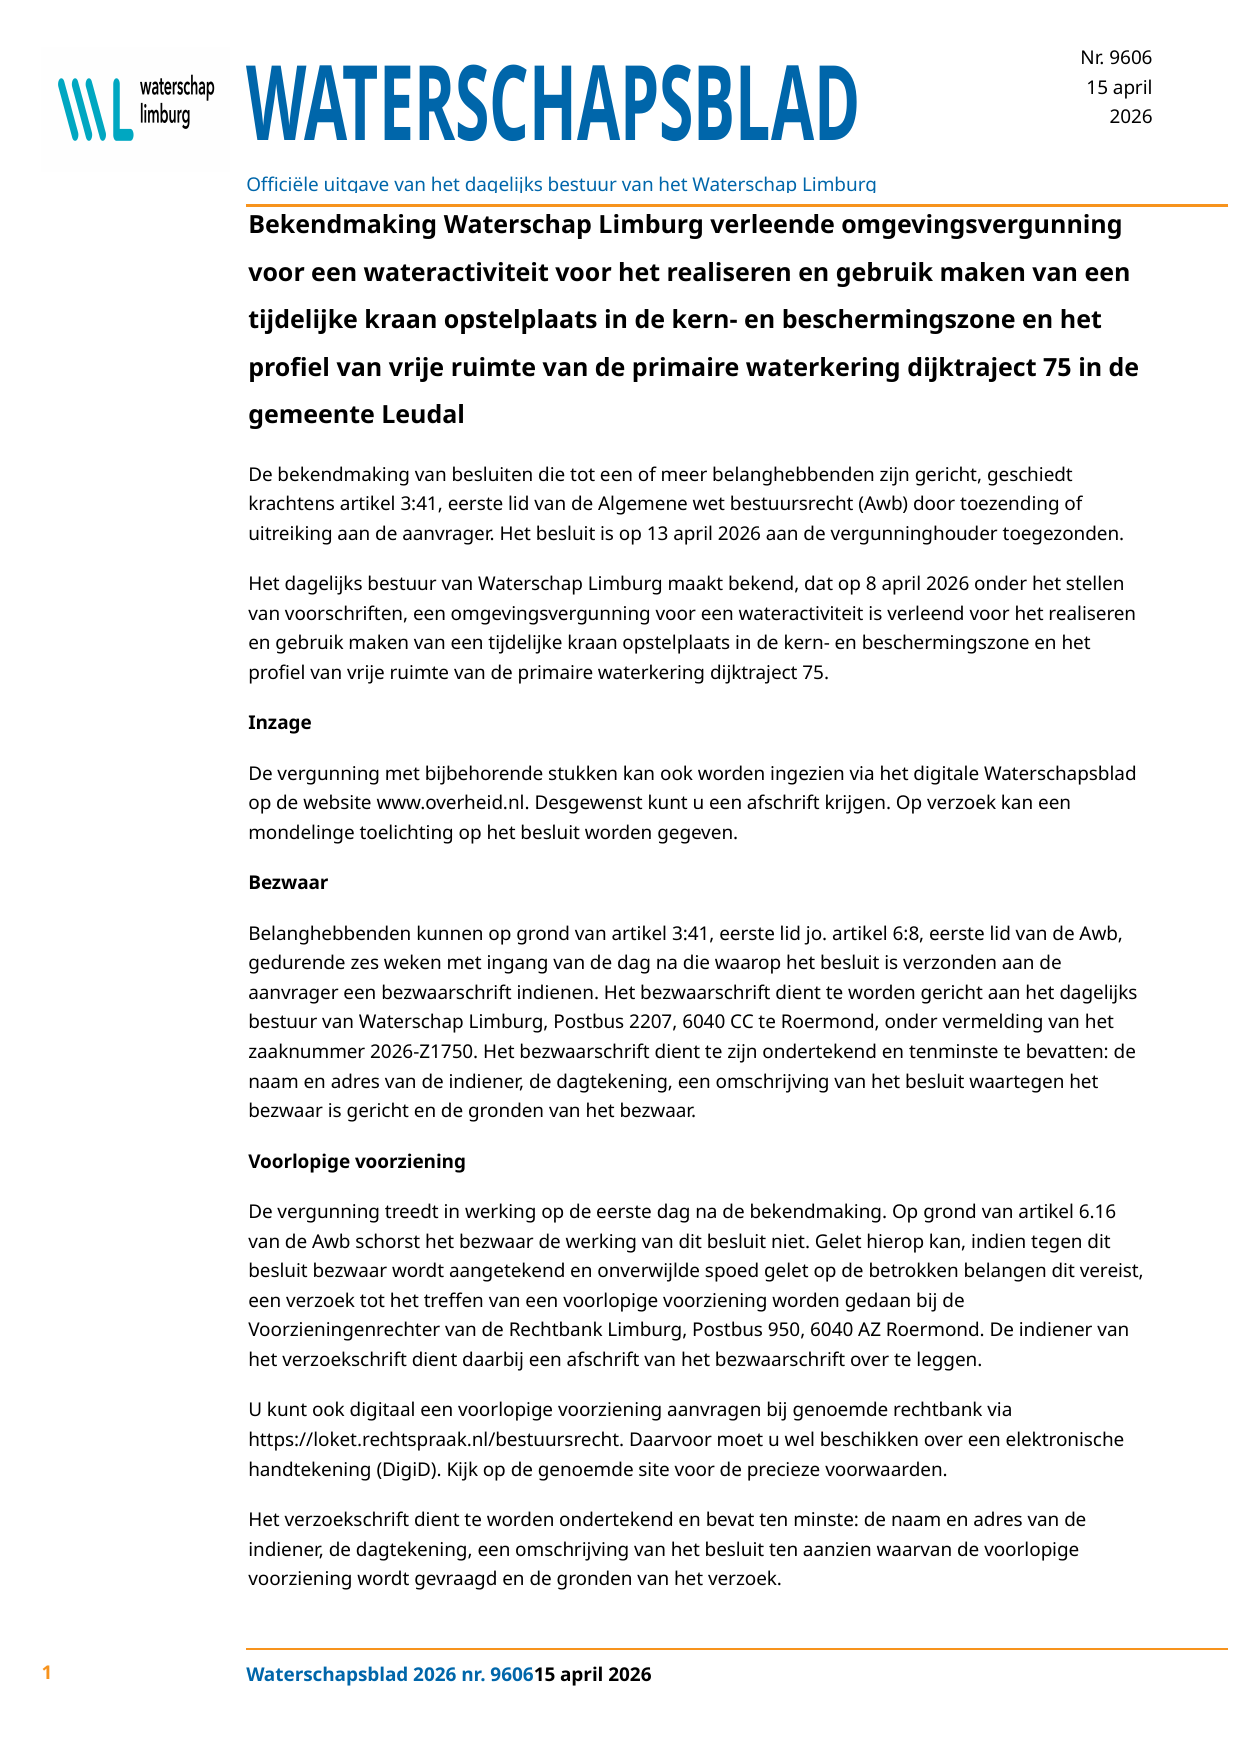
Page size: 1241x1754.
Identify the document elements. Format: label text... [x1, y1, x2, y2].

text Het verzoekschrift dient te worden ondertekend en bevat ten minste: de naam en adres van de indiener, de dagtekening, een omschrijving van het besluit ten aanzien waarvan de voorlopige voorziening wordt gevraagd en de gronden van het verzoek. [248, 1506, 1152, 1591]
picture [41, 47, 231, 172]
text U kunt ook digitaal een voorlopige voorziening aanvragen bij genoemde rechtbank via https://loket.rechtspraak.nl/bestuursrecht. Daarvoor moet u wel beschikken over een elektronische handtekening (DigiD). Kijk op de genoemde site voor de precieze voorwaarden. [248, 1397, 1152, 1481]
text Belanghebbenden kunnen op grond van artikel 3:41, eerste lid jo. artikel 6:8, eerste lid van de Awb, gedurende zes weken met ingang van de dag na die waarop het besluit is verzonden aan de aanvrager een bezwaarschrift indienen. Het bezwaarschrift dient te worden gericht aan het dagelijks bestuur van Waterschap Limburg, Postbus 2207, 6040 CC te Roermond, onder vermelding van het zaaknummer 2026-Z1750. Het bezwaarschrift dient te zijn ondertekend en tenminste te bevatten: de naam en adres van de indiener, de dagtekening, een omschrijving van het besluit waartegen het bezwaar is gericht en de gronden van het bezwaar. [248, 920, 1152, 1123]
text Inzage [248, 709, 1152, 735]
text Bekendmaking Waterschap Limburg verleende omgevingsvergunning voor een wateractiviteit voor het realiseren en gebruik maken van een tijdelijke kraan opstelplaats in de kern- en beschermingszone en het profiel van vrije ruimte van de primaire waterkering dijktraject 75 in de gemeente Leudal [248, 207, 1152, 431]
text Bezwaar [248, 869, 1152, 895]
text Het dagelijks bestuur van Waterschap Limburg maakt bekend, dat op 8 april 2026 onder het stellen van voorschriften, een omgevingsvergunning voor een wateractiviteit is verleend voor het realiseren en gebruik maken van een tijdelijke kraan opstelplaats in de kern- en beschermingszone en het profiel van vrije ruimte van de primaire waterkering dijktraject 75. [248, 570, 1152, 685]
text De bekendmaking van besluiten die tot een of meer belanghebbenden zijn gericht, geschiedt krachtens artikel 3:41, eerste lid van de Algemene wet bestuursrecht (Awb) door toezending of uitreiking aan de aanvrager. Het besluit is op 13 april 2026 aan de vergunninghouder toegezonden. [248, 461, 1152, 546]
text Voorlopige voorziening [248, 1148, 1152, 1173]
text De vergunning treedt in werking op de eerste dag na de bekendmaking. Op grond van artikel 6.16 van de Awb schorst het bezwaar de werking van dit besluit niet. Gelet hierop kan, indien tegen dit besluit bezwaar wordt aangetekend en onverwijlde spoed gelet op de betrokken belangen dit vereist, een verzoek tot het treffen van een voorlopige voorziening worden gedaan bij de Voorzieningenrechter van de Rechtbank Limburg, Postbus 950, 6040 AZ Roermond. De indiener van het verzoekschrift dient daarbij een afschrift van het bezwaarschrift over te leggen. [248, 1198, 1152, 1372]
text De vergunning met bijbehorende stukken kan ook worden ingezien via het digitale Waterschapsblad op de website www.overheid.nl. Desgewenst kunt u een afschrift krijgen. Op verzoek kan een mondelinge toelichting op het besluit worden gegeven. [248, 760, 1152, 845]
